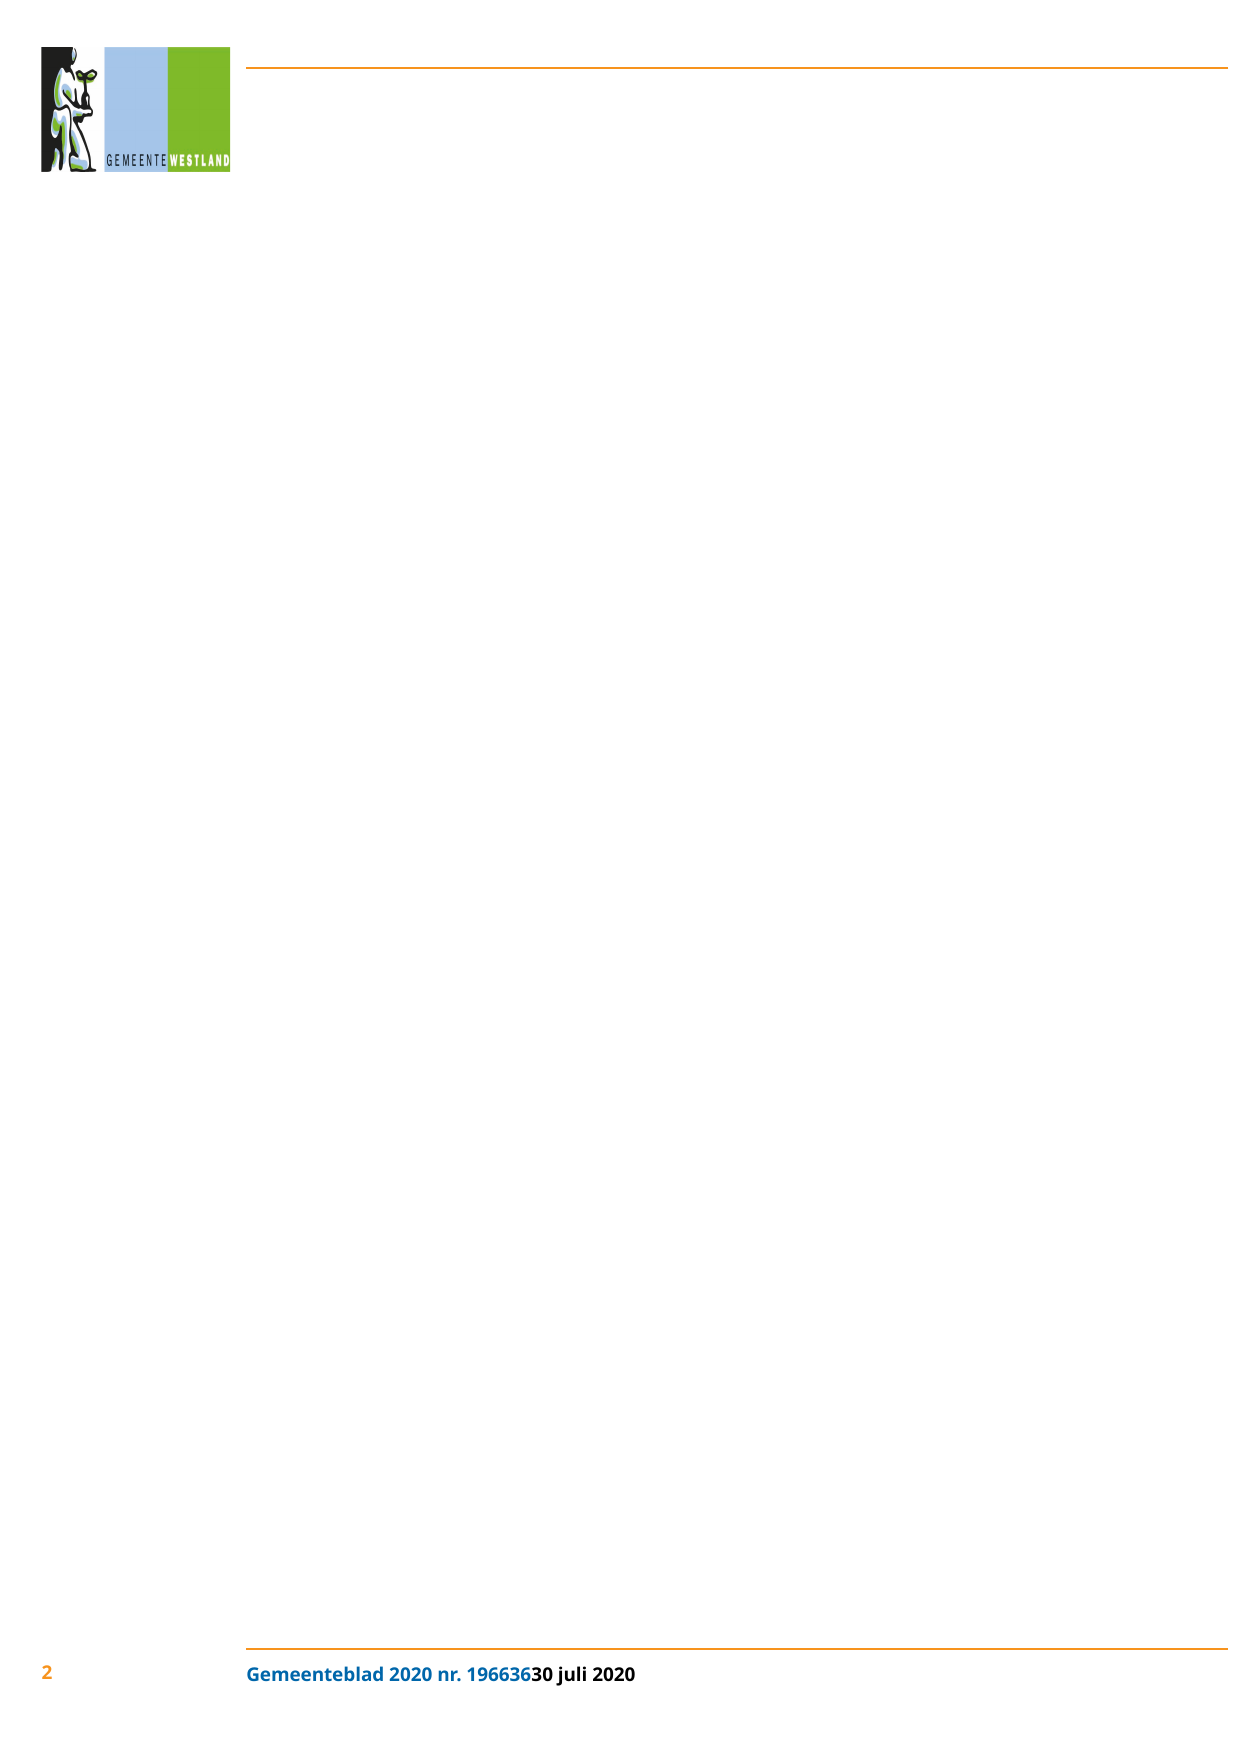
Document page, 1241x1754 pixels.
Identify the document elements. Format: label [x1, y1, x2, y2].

picture [41, 47, 231, 172]
